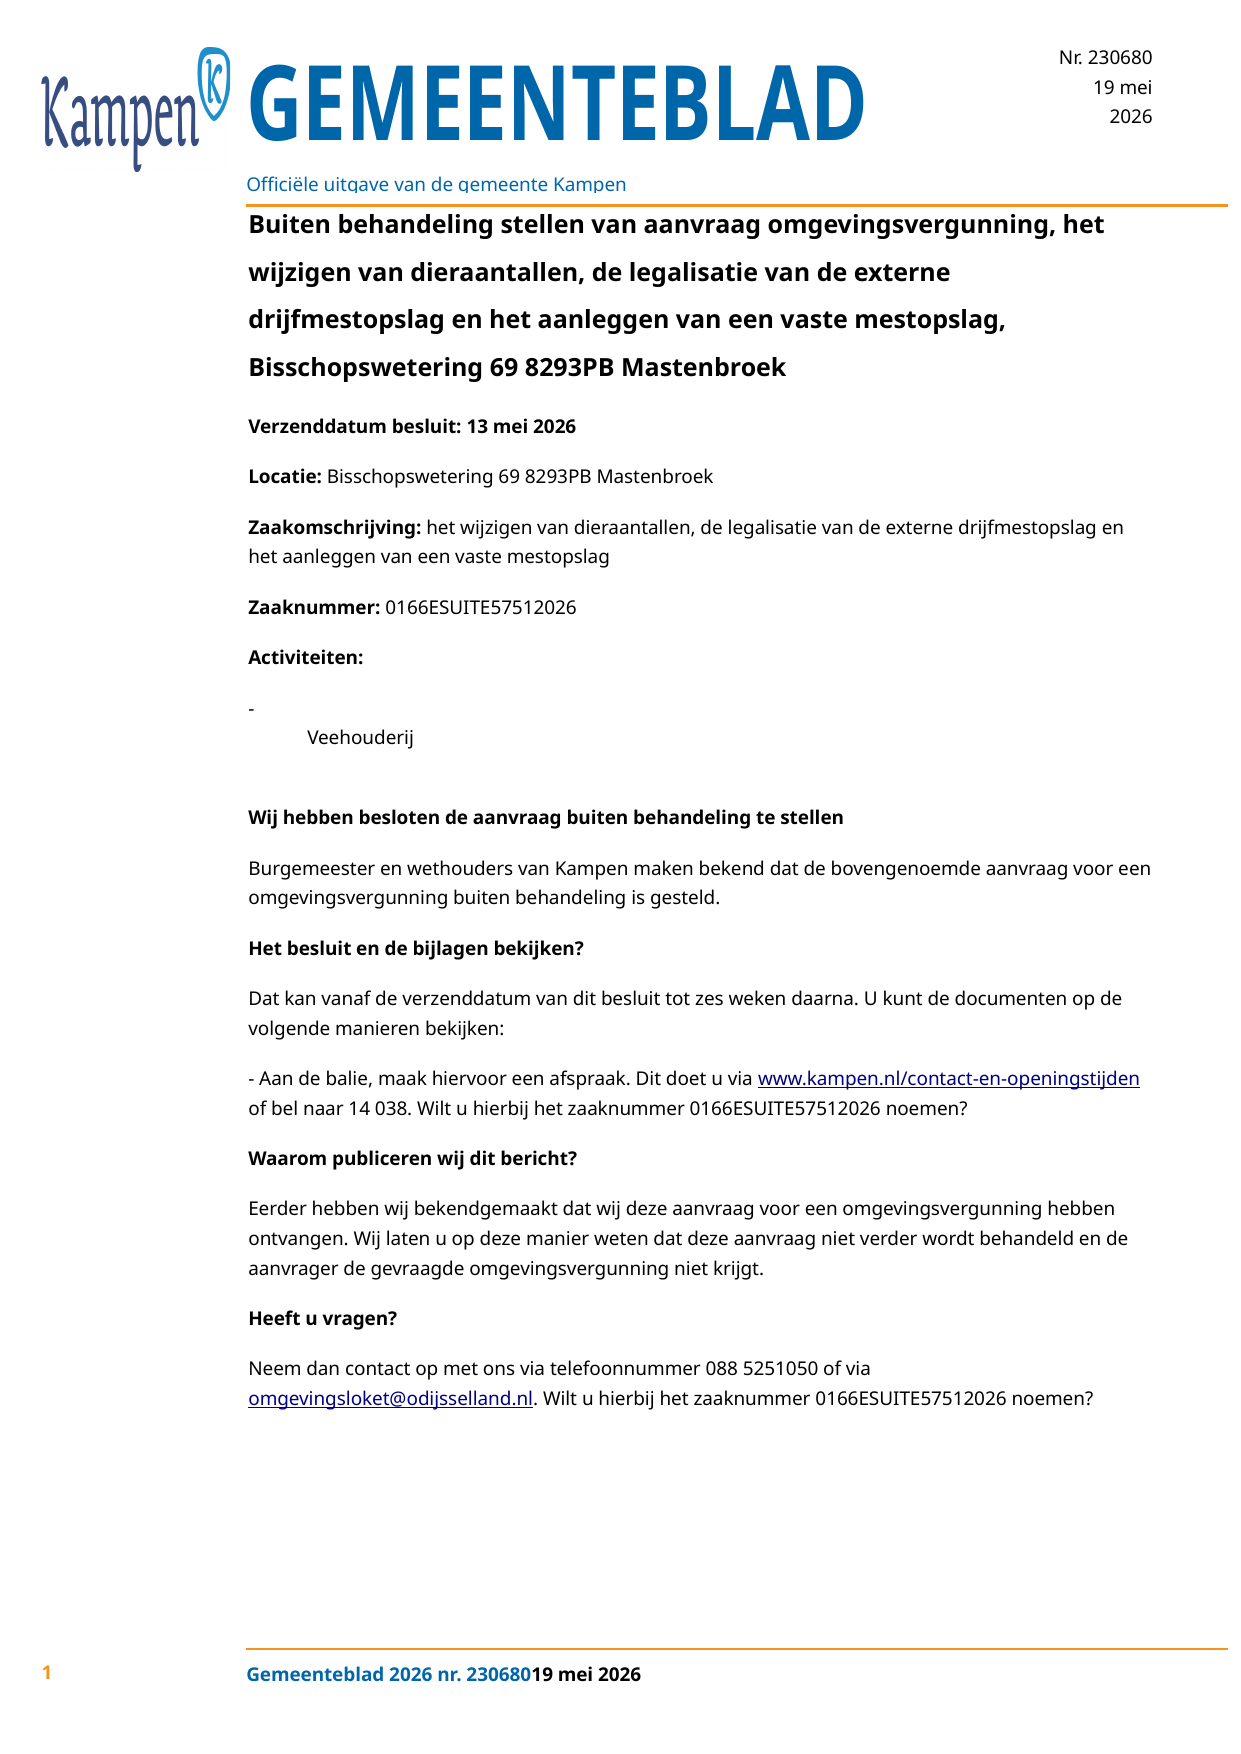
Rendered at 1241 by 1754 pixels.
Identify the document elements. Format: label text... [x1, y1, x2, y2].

text Heeft u vragen? [248, 1305, 1152, 1331]
text Zaaknummer: 0166ESUITE57512026 [248, 594, 1152, 620]
text Locatie: Bisschopswetering 69 8293PB Mastenbroek [248, 463, 1152, 489]
text Eerder hebben wij bekendgemaakt dat wij deze aanvraag voor een omgevingsvergunning hebben ontvangen. Wij laten u op deze manier weten dat deze aanvraag niet verder wordt behandeld en de aanvrager de gevraagde omgevingsvergunning niet krijgt. [248, 1196, 1152, 1281]
text Activiteiten: [248, 644, 1152, 670]
text Verzenddatum besluit: 13 mei 2026 [248, 413, 1152, 439]
picture [41, 47, 231, 172]
text Buiten behandeling stellen van aanvraag omgevingsvergunning, het wijzigen van dieraantallen, de legalisatie van de externe drijfmestopslag en het aanleggen van een vaste mestopslag, Bisschopswetering 69 8293PB Mastenbroek [248, 207, 1152, 384]
text Neem dan contact op met ons via telefoonnummer 088 5251050 of via omgevingsloket@odijsselland.nl. Wilt u hierbij het zaaknummer 0166ESUITE57512026 noemen? [248, 1356, 1152, 1411]
text Zaakomschrijving: het wijzigen van dieraantallen, de legalisatie van de externe drijfmestopslag en het aanleggen van een vaste mestopslag [248, 514, 1152, 569]
list Veehouderij [248, 724, 1152, 750]
text Wij hebben besloten de aanvraag buiten behandeling te stellen [248, 804, 1152, 830]
text - Aan de balie, maak hiervoor een afspraak. Dit doet u via www.kampen.nl/contact-en-openingstijden of bel naar 14 038. Wilt u hierbij het zaaknummer 0166ESUITE57512026 noemen? [248, 1065, 1152, 1121]
text Burgemeester en wethouders van Kampen maken bekend dat de bovengenoemde aanvraag voor een omgevingsvergunning buiten behandeling is gesteld. [248, 855, 1152, 910]
text Waarom publiceren wij dit bericht? [248, 1145, 1152, 1171]
text Dat kan vanaf de verzenddatum van dit besluit tot zes weken daarna. U kunt de documenten op de volgende manieren bekijken: [248, 985, 1152, 1041]
text Het besluit en de bijlagen bekijken? [248, 935, 1152, 961]
